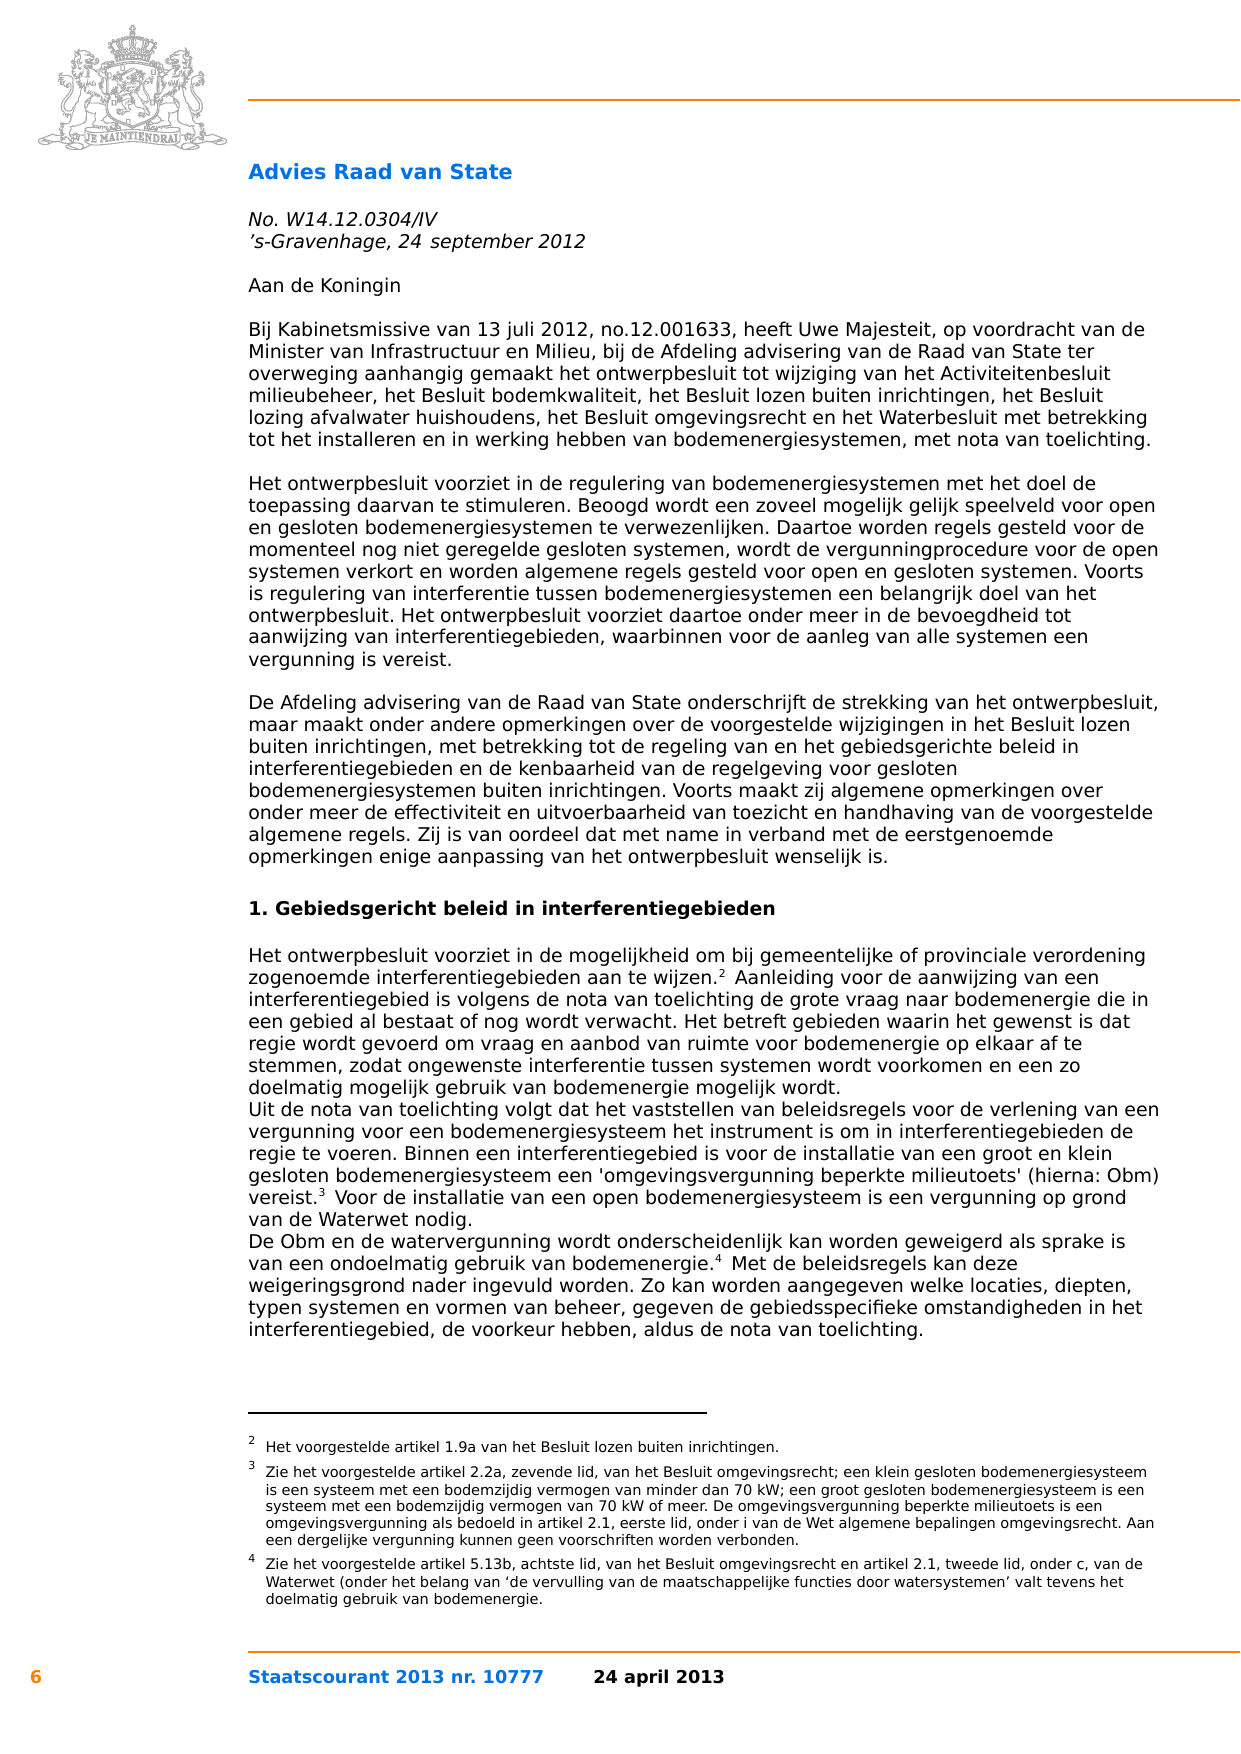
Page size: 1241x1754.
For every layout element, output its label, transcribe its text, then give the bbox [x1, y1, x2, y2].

picture [38, 25, 227, 150]
text De Obm en de watervergunning wordt onderscheidenlijk kan worden geweigerd als sprake is van een ondoelmatig gebruik van bodemenergie. Met de beleidsregels kan deze weigeringsgrond nader ingevuld worden. Zo kan worden aangegeven welke locaties, diepten, typen systemen en vormen van beheer, gegeven de gebiedsspecifieke omstandigheden in het interferentiegebied, de voorkeur hebben, aldus de nota van toelichting. [248, 1231, 1163, 1341]
text Het voorgestelde artikel 1.9a van het Besluit lozen buiten inrichtingen. [248, 1434, 1163, 1457]
text Het ontwerpbesluit voorziet in de regulering van bodemenergiesystemen met het doel de toepassing daarvan te stimuleren. Beoogd wordt een zoveel mogelijk gelijk speelveld voor open en gesloten bodemenergiesystemen te verwezenlijken. Daartoe worden regels gesteld voor de momenteel nog niet geregelde gesloten systemen, wordt de vergunningprocedure voor de open systemen verkort en worden algemene regels gesteld voor open en gesloten systemen. Voorts is regulering van interferentie tussen bodemenergiesystemen een belangrijk doel van het ontwerpbesluit. Het ontwerpbesluit voorziet daartoe onder meer in de bevoegdheid tot aanwijzing van interferentiegebieden, waarbinnen voor de aanleg van alle systemen een vergunning is vereist. [248, 473, 1163, 670]
text Zie het voorgestelde artikel 5.13b, achtste lid, van het Besluit omgevingsrecht en artikel 2.1, tweede lid, onder c, van de Waterwet (onder het belang van ‘de vervulling van de maatschappelijke functies door watersystemen’ valt tevens het doelmatig gebruik van bodemenergie. [248, 1552, 1163, 1608]
text No. W14.12.0304/IV [248, 209, 1163, 231]
text De Afdeling advisering van de Raad van State onderschrijft de strekking van het ontwerpbesluit, maar maakt onder andere opmerkingen over de voorgestelde wijzigingen in het Besluit lozen buiten inrichtingen, met betrekking tot de regeling van en het gebiedsgerichte beleid in interferentiegebieden en de kenbaarheid van de regelgeving voor gesloten bodemenergiesystemen buiten inrichtingen. Voorts maakt zij algemene opmerkingen over onder meer de effectiviteit en uitvoerbaarheid van toezicht en handhaving van de voorgestelde algemene regels. Zij is van oordeel dat met name in verband met de eerstgenoemde opmerkingen enige aanpassing van het ontwerpbesluit wenselijk is. [248, 692, 1163, 868]
text ’s-Gravenhage, 24 september 2012 [248, 231, 1163, 253]
text Zie het voorgestelde artikel 2.2a, zevende lid, van het Besluit omgevingsrecht; een klein gesloten bodemenergiesysteem is een systeem met een bodemzijdig vermogen van minder dan 70 kW; een groot gesloten bodemenergiesysteem is een systeem met een bodemzijdig vermogen van 70 kW of meer. De omgevingsvergunning beperkte milieutoets is een omgevingsvergunning als bedoeld in artikel 2.1, eerste lid, onder i van de Wet algemene bepalingen omgevingsrecht. Aan een dergelijke vergunning kunnen geen voorschriften worden verbonden. [248, 1459, 1163, 1549]
text Het ontwerpbesluit voorziet in de mogelijkheid om bij gemeentelijke of provinciale verordening zogenoemde interferentiegebieden aan te wijzen. Aanleiding voor de aanwijzing van een interferentiegebied is volgens de nota van toelichting de grote vraag naar bodemenergie die in een gebied al bestaat of nog wordt verwacht. Het betreft gebieden waarin het gewenst is dat regie wordt gevoerd om vraag en aanbod van ruimte voor bodemenergie op elkaar af te stemmen, zodat ongewenste interferentie tussen systemen wordt voorkomen en een zo doelmatig mogelijk gebruik van bodemenergie mogelijk wordt. [248, 945, 1163, 1099]
text Aan de Koningin [248, 275, 1163, 297]
text Bij Kabinetsmissive van 13 juli 2012, no.12.001633, heeft Uwe Majesteit, op voordracht van de Minister van Infrastructuur en Milieu, bij de Afdeling advisering van de Raad van State ter overweging aanhangig gemaakt het ontwerpbesluit tot wijziging van het Activiteitenbesluit milieubeheer, het Besluit bodemkwaliteit, het Besluit lozen buiten inrichtingen, het Besluit lozing afvalwater huishoudens, het Besluit omgevingsrecht en het Waterbesluit met betrekking tot het installeren en in werking hebben van bodemenergiesystemen, met nota van toelichting. [248, 319, 1163, 451]
text Uit de nota van toelichting volgt dat het vaststellen van beleidsregels voor de verlening van een vergunning voor een bodemenergiesysteem het instrument is om in interferentiegebieden de regie te voeren. Binnen een interferentiegebied is voor de installatie van een groot en klein gesloten bodemenergiesysteem een 'omgevingsvergunning beperkte milieutoets' (hierna: Obm) vereist. Voor de installatie van een open bodemenergiesysteem is een vergunning op grond van de Waterwet nodig. [248, 1099, 1163, 1231]
subtitle Advies Raad van State [248, 160, 1163, 184]
subtitle 1. Gebiedsgericht beleid in interferentiegebieden [248, 898, 1163, 920]
